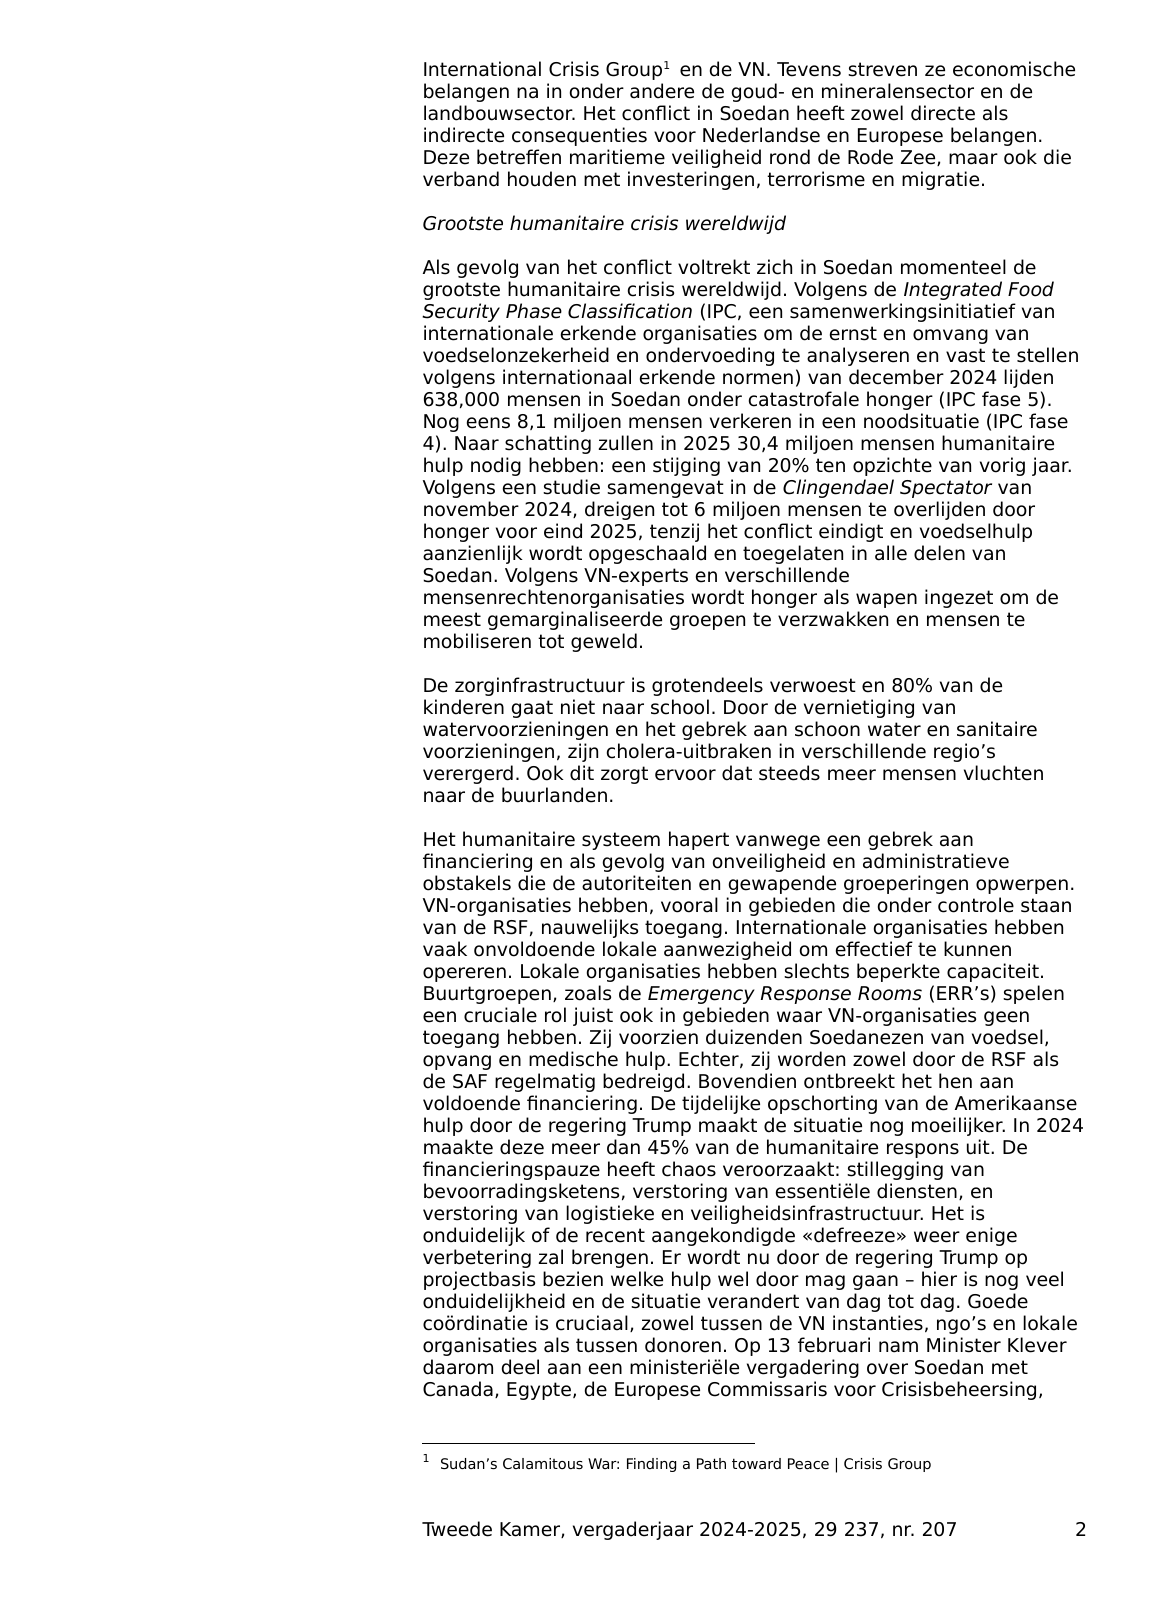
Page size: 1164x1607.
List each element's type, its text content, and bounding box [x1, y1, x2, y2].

subtitle Grootste humanitaire crisis wereldwijd [422, 213, 1087, 235]
text Het humanitaire systeem hapert vanwege een gebrek aan financiering en als gevolg van onveiligheid en administratieve obstakels die de autoriteiten en gewapende groeperingen opwerpen. VN-organisaties hebben, vooral in gebieden die onder controle staan van de RSF, nauwelijks toegang. Internationale organisaties hebben vaak onvoldoende lokale aanwezigheid om effectief te kunnen opereren. Lokale organisaties hebben slechts beperkte capaciteit. Buurtgroepen, zoals de Emergency Response Rooms (ERR’s) spelen een cruciale rol juist ook in gebieden waar VN-organisaties geen toegang hebben. Zij voorzien duizenden Soedanezen van voedsel, opvang en medische hulp. Echter, zij worden zowel door de RSF als de SAF regelmatig bedreigd. Bovendien ontbreekt het hen aan voldoende financiering. De tijdelijke opschorting van de Amerikaanse hulp door de regering Trump maakt de situatie nog moeilijker. In 2024 maakte deze meer dan 45% van de humanitaire respons uit. De financieringspauze heeft chaos veroorzaakt: stillegging van bevoorradingsketens, verstoring van essentiële diensten, en verstoring van logistieke en veiligheidsinfrastructuur. Het is onduidelijk of de recent aangekondigde «defreeze» weer enige verbetering zal brengen. Er wordt nu door de regering Trump op projectbasis bezien welke hulp wel door mag gaan – hier is nog veel onduidelijkheid en de situatie verandert van dag tot dag. Goede coördinatie is cruciaal, zowel tussen de VN instanties, ngo’s en lokale organisaties als tussen donoren. Op 13 februari nam Minister Klever daarom deel aan een ministeriële vergadering over Soedan met Canada, Egypte, de Europese Commissaris voor Crisisbeheersing, [422, 829, 1087, 1401]
text De zorginfrastructuur is grotendeels verwoest en 80% van de kinderen gaat niet naar school. Door de vernietiging van watervoorzieningen en het gebrek aan schoon water en sanitaire voorzieningen, zijn cholera-uitbraken in verschillende regio’s verergerd. Ook dit zorgt ervoor dat steeds meer mensen vluchten naar de buurlanden. [422, 675, 1087, 807]
text International Crisis Group en de VN. Tevens streven ze economische belangen na in onder andere de goud- en mineralensector en de landbouwsector. Het conflict in Soedan heeft zowel directe als indirecte consequenties voor Nederlandse en Europese belangen. Deze betreffen maritieme veiligheid rond de Rode Zee, maar ook die verband houden met investeringen, terrorisme en migratie. [422, 59, 1087, 191]
text Sudan’s Calamitous War: Finding a Path toward Peace | Crisis Group [422, 1452, 1087, 1474]
text Als gevolg van het conflict voltrekt zich in Soedan momenteel de grootste humanitaire crisis wereldwijd. Volgens de Integrated Food Security Phase Classification (IPC, een samenwerkingsinitiatief van internationale erkende organisaties om de ernst en omvang van voedselonzekerheid en ondervoeding te analyseren en vast te stellen volgens internationaal erkende normen) van december 2024 lijden 638,000 mensen in Soedan onder catastrofale honger (IPC fase 5). Nog eens 8,1 miljoen mensen verkeren in een noodsituatie (IPC fase 4). Naar schatting zullen in 2025 30,4 miljoen mensen humanitaire hulp nodig hebben: een stijging van 20% ten opzichte van vorig jaar. Volgens een studie samengevat in de Clingendael Spectator van november 2024, dreigen tot 6 miljoen mensen te overlijden door honger voor eind 2025, tenzij het conflict eindigt en voedselhulp aanzienlijk wordt opgeschaald en toegelaten in alle delen van Soedan. Volgens VN-experts en verschillende mensenrechtenorganisaties wordt honger als wapen ingezet om de meest gemarginaliseerde groepen te verzwakken en mensen te mobiliseren tot geweld. [422, 257, 1087, 653]
